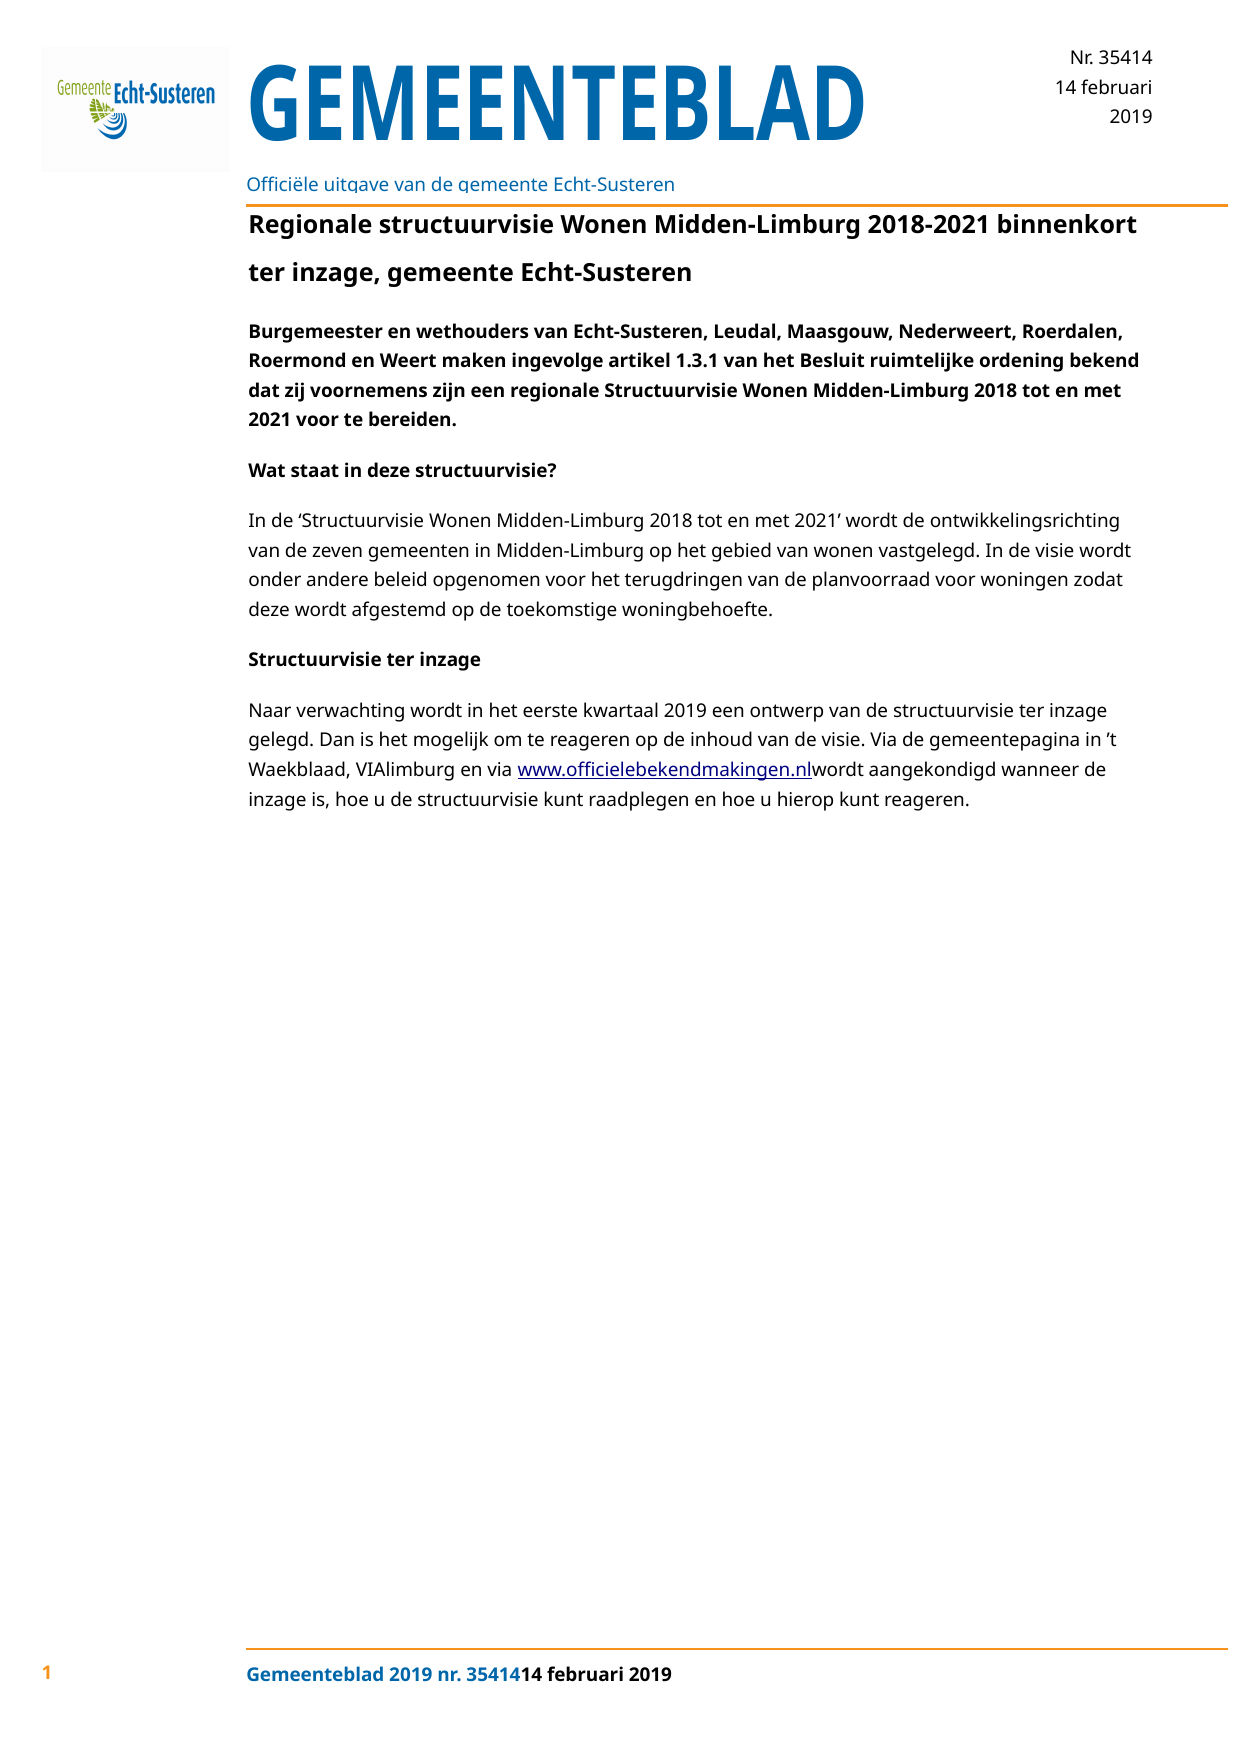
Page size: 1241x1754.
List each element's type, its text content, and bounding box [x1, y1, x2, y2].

picture [41, 47, 231, 172]
text In de ‘Structuurvisie Wonen Midden-Limburg 2018 tot en met 2021’ wordt de ontwikkelingsrichting van de zeven gemeenten in Midden-Limburg op het gebied van wonen vastgelegd. In de visie wordt onder andere beleid opgenomen voor het terugdringen van de planvoorraad voor woningen zodat deze wordt afgestemd op de toekomstige woningbehoefte. [248, 507, 1152, 622]
text Regionale structuurvisie Wonen Midden-Limburg 2018-2021 binnenkort ter inzage, gemeente Echt-Susteren [248, 207, 1152, 288]
text Burgemeester en wethouders van Echt-Susteren, Leudal, Maasgouw, Nederweert, Roerdalen, Roermond en Weert maken ingevolge artikel 1.3.1 van het Besluit ruimtelijke ordening bekend dat zij voornemens zijn een regionale Structuurvisie Wonen Midden-Limburg 2018 tot en met 2021 voor te bereiden. [248, 318, 1152, 432]
text Structuurvisie ter inzage [248, 647, 1152, 672]
text Wat staat in deze structuurvisie? [248, 457, 1152, 483]
text Naar verwachting wordt in het eerste kwartaal 2019 een ontwerp van de structuurvisie ter inzage gelegd. Dan is het mogelijk om te reageren op de inhoud van de visie. Via de gemeentepagina in ’t Waekblaad, VIAlimburg en via www.officielebekendmakingen.nlwordt aangekondigd wanneer de inzage is, hoe u de structuurvisie kunt raadplegen en hoe u hierop kunt reageren. [248, 697, 1152, 812]
